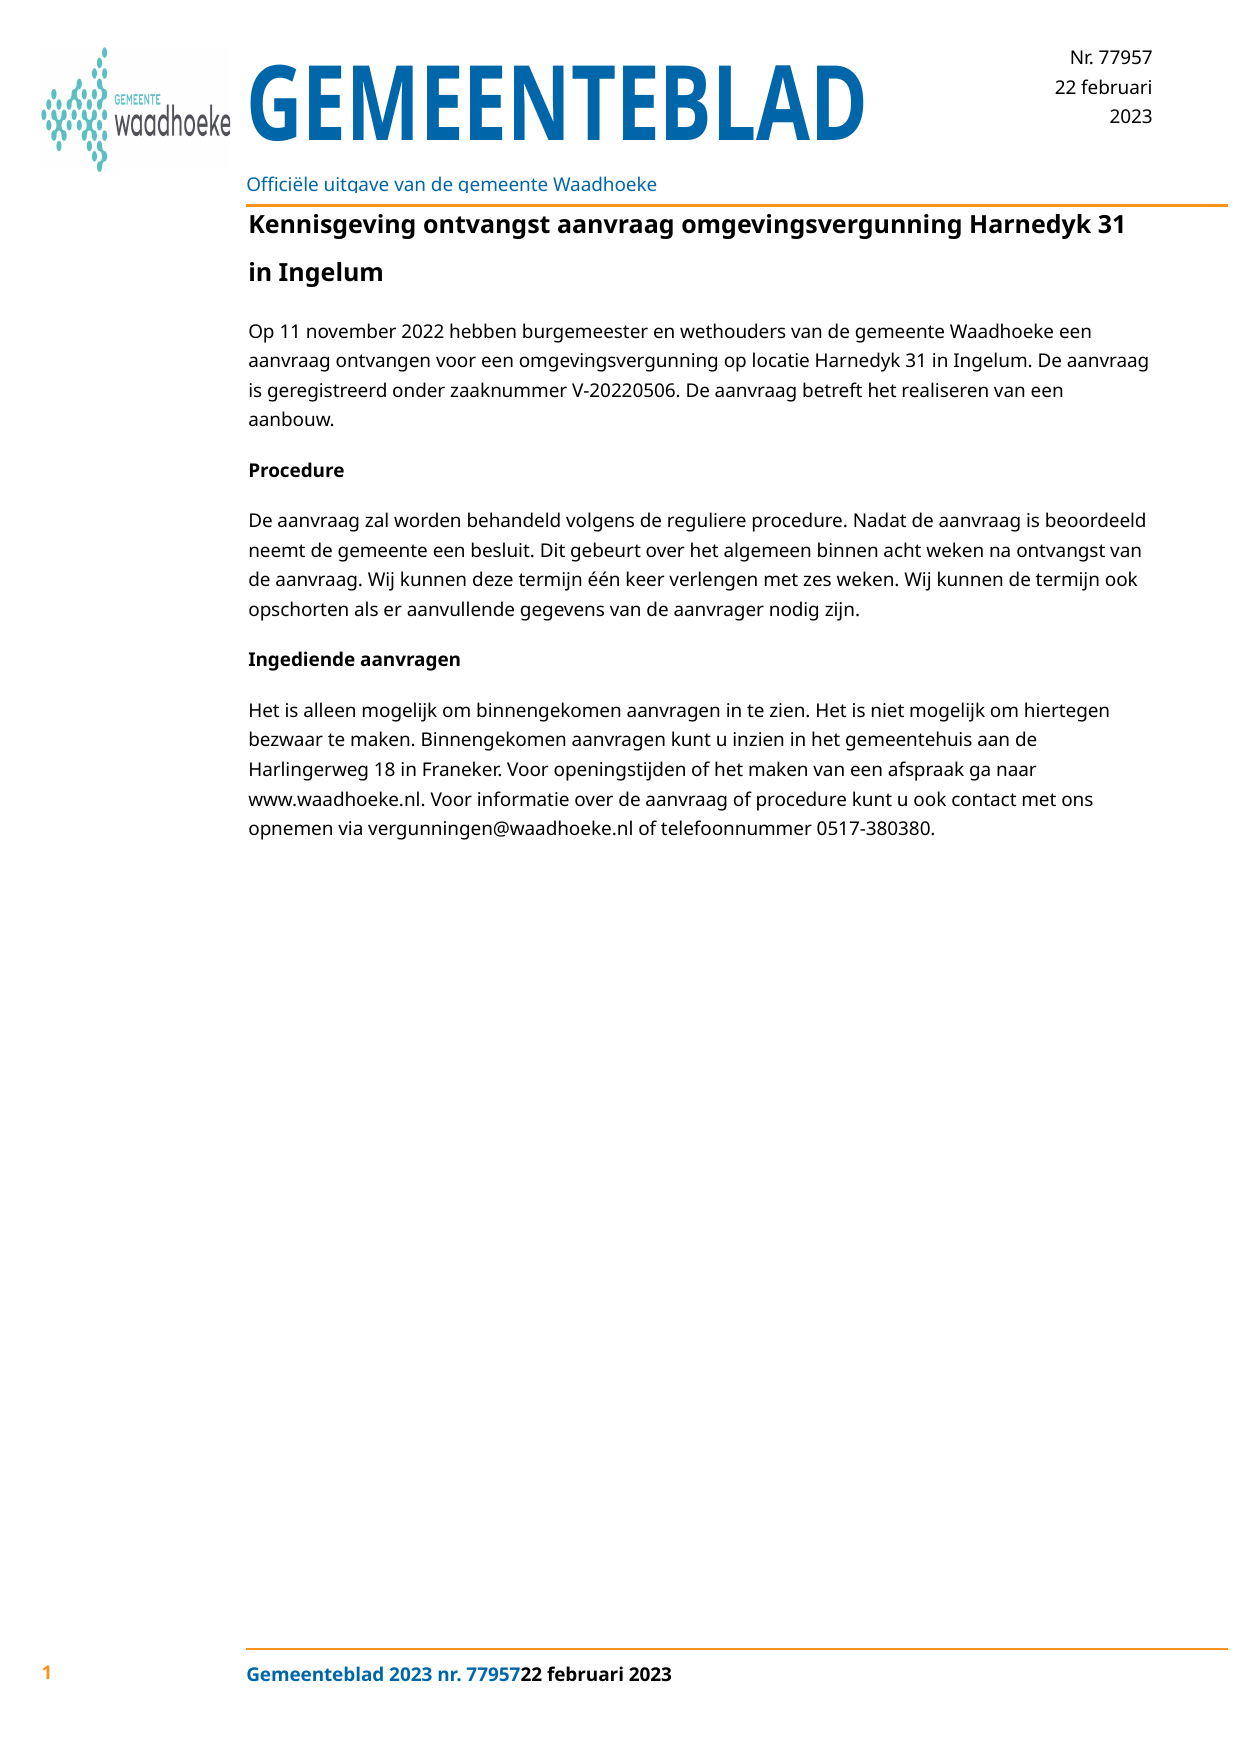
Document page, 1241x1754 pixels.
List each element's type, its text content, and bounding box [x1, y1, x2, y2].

text Procedure [248, 457, 1152, 483]
picture [41, 47, 231, 172]
text De aanvraag zal worden behandeld volgens de reguliere procedure. Nadat de aanvraag is beoordeeld neemt de gemeente een besluit. Dit gebeurt over het algemeen binnen acht weken na ontvangst van de aanvraag. Wij kunnen deze termijn één keer verlengen met zes weken. Wij kunnen de termijn ook opschorten als er aanvullende gegevens van de aanvrager nodig zijn. [248, 507, 1152, 622]
text Op 11 november 2022 hebben burgemeester en wethouders van de gemeente Waadhoeke een aanvraag ontvangen voor een omgevingsvergunning op locatie Harnedyk 31 in Ingelum. De aanvraag is geregistreerd onder zaaknummer V-20220506. De aanvraag betreft het realiseren van een aanbouw. [248, 318, 1152, 432]
text Het is alleen mogelijk om binnengekomen aanvragen in te zien. Het is niet mogelijk om hiertegen bezwaar te maken. Binnengekomen aanvragen kunt u inzien in het gemeentehuis aan de Harlingerweg 18 in Franeker. Voor openingstijden of het maken van een afspraak ga naar www.waadhoeke.nl. Voor informatie over de aanvraag of procedure kunt u ook contact met ons opnemen via vergunningen@waadhoeke.nl of telefoonnummer 0517-380380. [248, 697, 1152, 841]
text Kennisgeving ontvangst aanvraag omgevingsvergunning Harnedyk 31 in Ingelum [248, 207, 1152, 288]
text Ingediende aanvragen [248, 647, 1152, 672]
